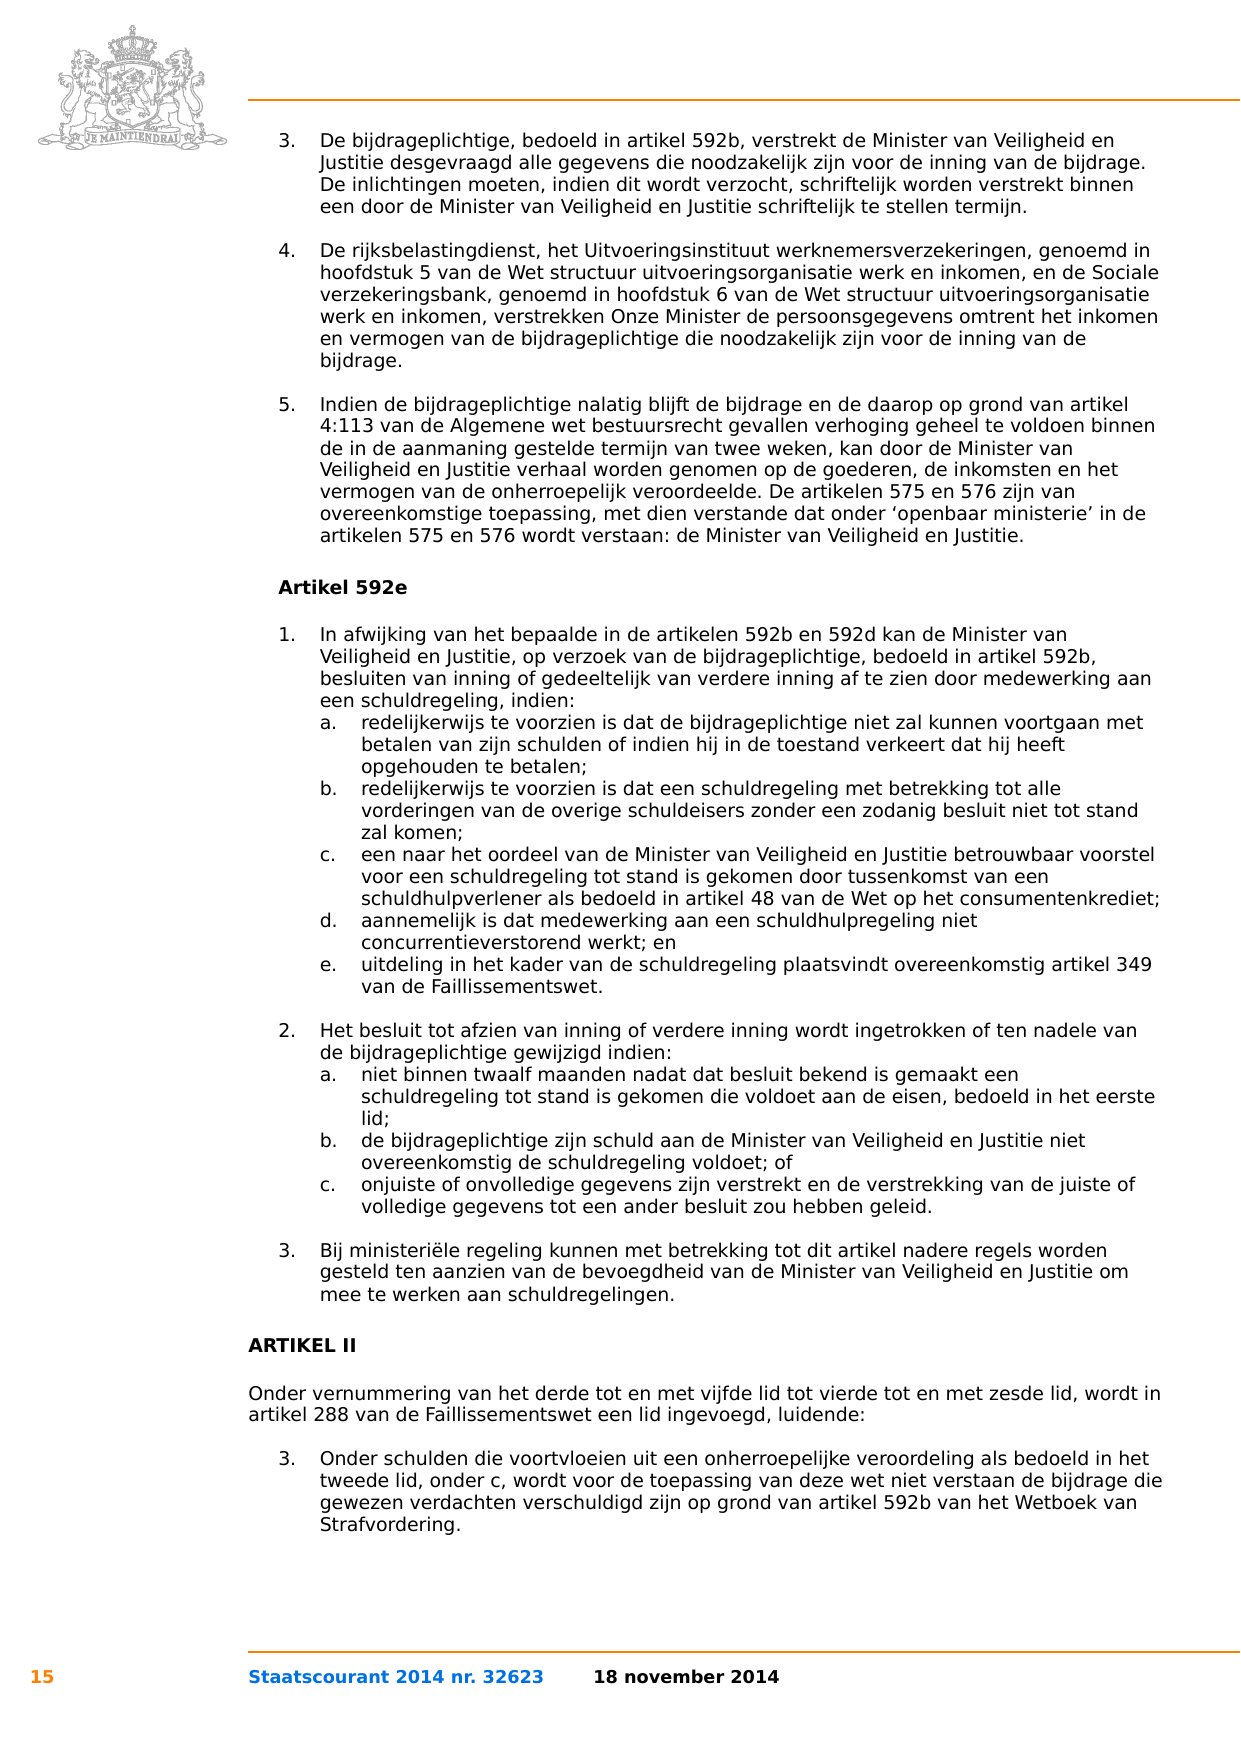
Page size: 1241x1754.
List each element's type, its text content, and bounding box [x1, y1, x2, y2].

text 3. Onder schulden die voortvloeien uit een onherroepelijke veroordeling als bedoeld in het tweede lid, onder c, wordt voor de toepassing van deze wet niet verstaan de bijdrage die gewezen verdachten verschuldigd zijn op grond van artikel 592b van het Wetboek van Strafvordering. [278, 1448, 1163, 1536]
text Onder vernummering van het derde tot en met vijfde lid tot vierde tot en met zesde lid, wordt in artikel 288 van de Faillissementswet een lid ingevoegd, luidende: [248, 1382, 1163, 1426]
text 3. Bij ministeriële regeling kunnen met betrekking tot dit artikel nadere regels worden gesteld ten aanzien van de bevoegdheid van de Minister van Veiligheid en Justitie om mee te werken aan schuldregelingen. [278, 1239, 1163, 1305]
text 1. In afwijking van het bepaalde in de artikelen 592b en 592d kan de Minister van Veiligheid en Justitie, op verzoek van de bijdrageplichtige, bedoeld in artikel 592b, besluiten van inning of gedeeltelijk van verdere inning af te zien door medewerking aan een schuldregeling, indien: [278, 624, 1163, 712]
text e. uitdeling in het kader van de schuldregeling plaatsvindt overeenkomstig artikel 349 van de Faillissementswet. [319, 954, 1163, 998]
text c. onjuiste of onvolledige gegevens zijn verstrekt en de verstrekking van de juiste of volledige gegevens tot een ander besluit zou hebben geleid. [319, 1174, 1163, 1218]
text b. de bijdrageplichtige zijn schuld aan de Minister van Veiligheid en Justitie niet overeenkomstig de schuldregeling voldoet; of [319, 1130, 1163, 1174]
text a. niet binnen twaalf maanden nadat dat besluit bekend is gemaakt een schuldregeling tot stand is gekomen die voldoet aan de eisen, bedoeld in het eerste lid; [319, 1064, 1163, 1130]
text c. een naar het oordeel van de Minister van Veiligheid en Justitie betrouwbaar voorstel voor een schuldregeling tot stand is gekomen door tussenkomst van een schuldhulpverlener als bedoeld in artikel 48 van de Wet op het consumentenkrediet; [319, 844, 1163, 910]
text a. redelijkerwijs te voorzien is dat de bijdrageplichtige niet zal kunnen voortgaan met betalen van zijn schulden of indien hij in de toestand verkeert dat hij heeft opgehouden te betalen; [319, 712, 1163, 778]
subtitle Artikel 592e [278, 577, 1163, 599]
text 4. De rijksbelastingdienst, het Uitvoeringsinstituut werknemersverzekeringen, genoemd in hoofdstuk 5 van de Wet structuur uitvoeringsorganisatie werk en inkomen, en de Sociale verzekeringsbank, genoemd in hoofdstuk 6 van de Wet structuur uitvoeringsorganisatie werk en inkomen, verstrekken Onze Minister de persoonsgegevens omtrent het inkomen en vermogen van de bijdrageplichtige die noodzakelijk zijn voor de inning van de bijdrage. [278, 240, 1163, 372]
subtitle ARTIKEL II [248, 1335, 1163, 1357]
picture [38, 25, 227, 150]
text b. redelijkerwijs te voorzien is dat een schuldregeling met betrekking tot alle vorderingen van de overige schuldeisers zonder een zodanig besluit niet tot stand zal komen; [319, 778, 1163, 844]
text 3. De bijdrageplichtige, bedoeld in artikel 592b, verstrekt de Minister van Veiligheid en Justitie desgevraagd alle gegevens die noodzakelijk zijn voor de inning van de bijdrage. De inlichtingen moeten, indien dit wordt verzocht, schriftelijk worden verstrekt binnen een door de Minister van Veiligheid en Justitie schriftelijk te stellen termijn. [278, 130, 1163, 218]
text d. aannemelijk is dat medewerking aan een schuldhulpregeling niet concurrentieverstorend werkt; en [319, 910, 1163, 954]
text 2. Het besluit tot afzien van inning of verdere inning wordt ingetrokken of ten nadele van de bijdrageplichtige gewijzigd indien: [278, 1020, 1163, 1064]
text 5. Indien de bijdrageplichtige nalatig blijft de bijdrage en de daarop op grond van artikel 4:113 van de Algemene wet bestuursrecht gevallen verhoging geheel te voldoen binnen de in de aanmaning gestelde termijn van twee weken, kan door de Minister van Veiligheid en Justitie verhaal worden genomen op de goederen, de inkomsten en het vermogen van de onherroepelijk veroordeelde. De artikelen 575 en 576 zijn van overeenkomstige toepassing, met dien verstande dat onder ‘openbaar ministerie’ in de artikelen 575 en 576 wordt verstaan: de Minister van Veiligheid en Justitie. [278, 393, 1163, 547]
